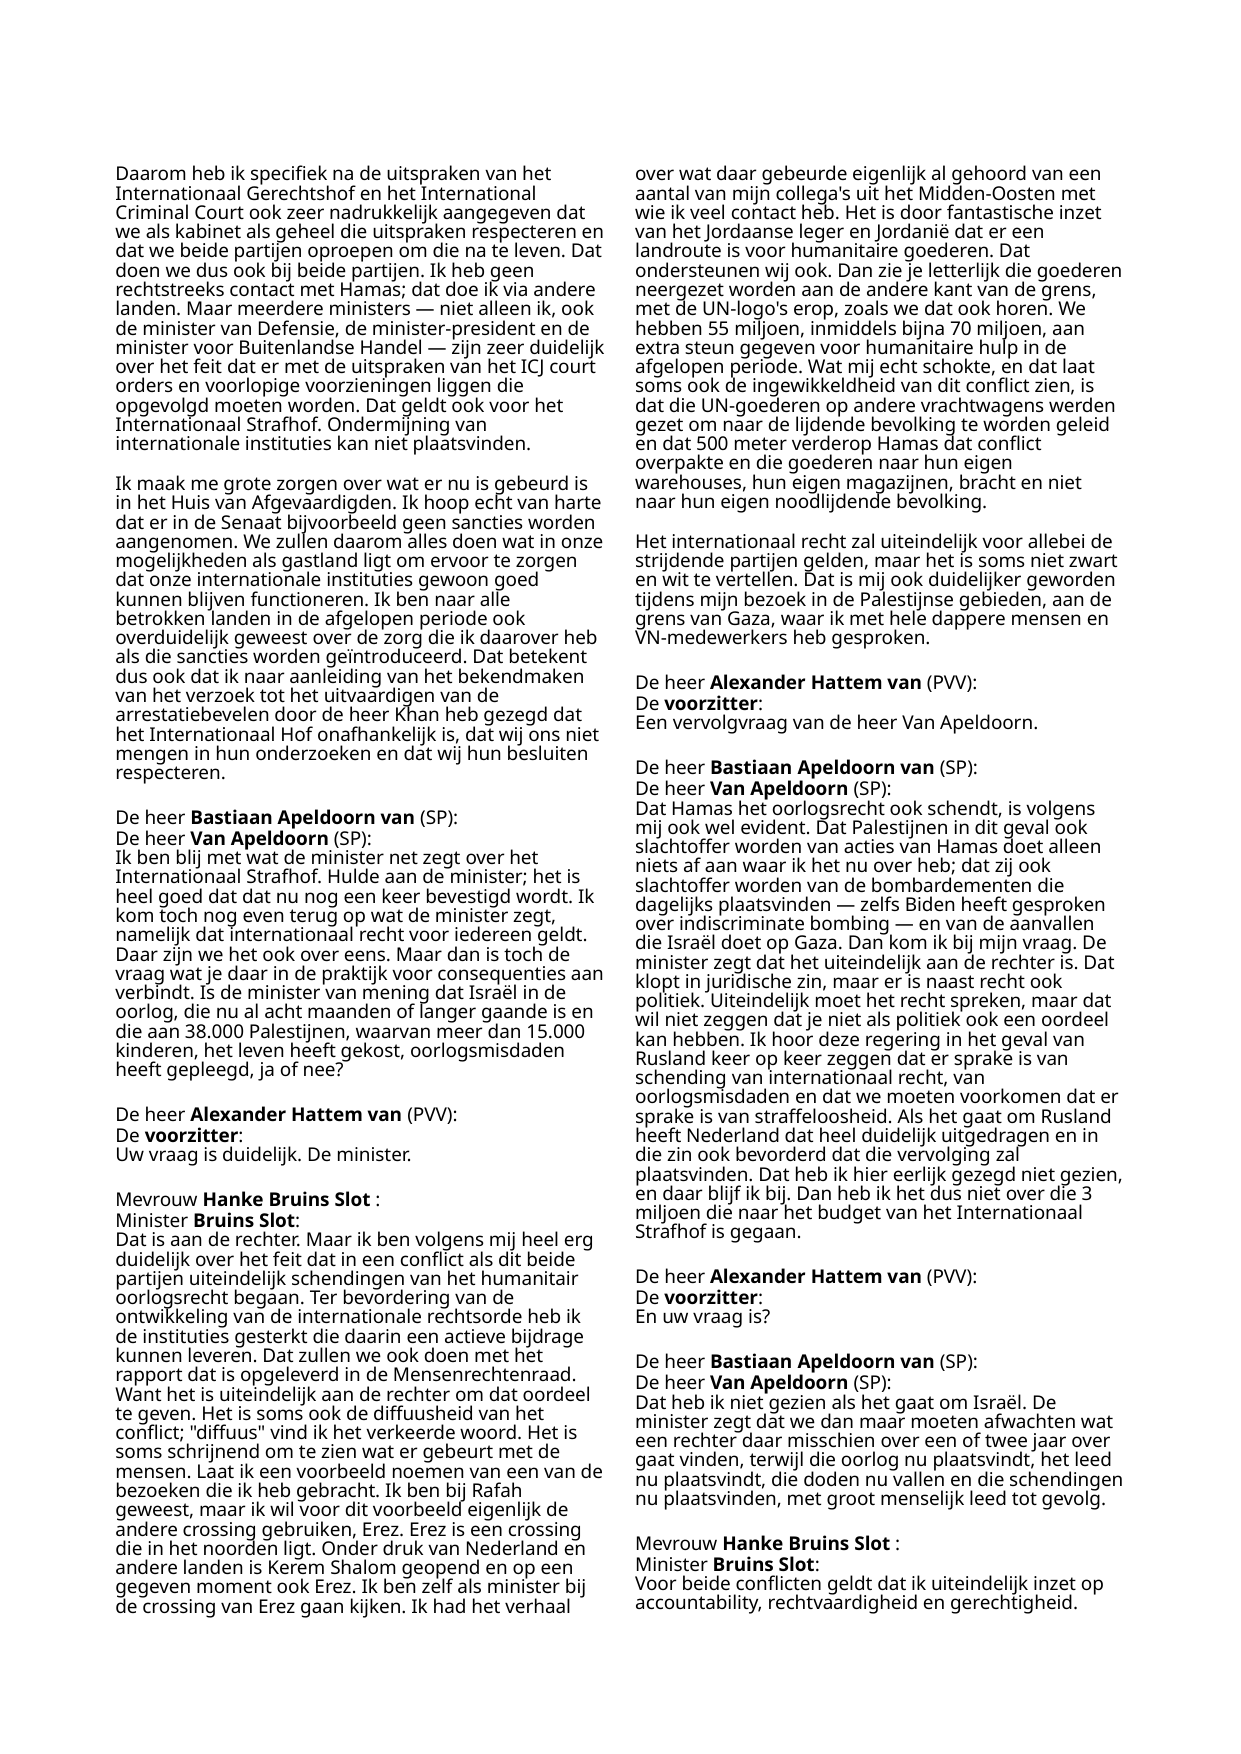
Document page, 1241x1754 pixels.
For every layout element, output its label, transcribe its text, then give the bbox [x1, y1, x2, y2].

text Dat Hamas het oorlogsrecht ook schendt, is volgens mij ook wel evident. Dat Palestijnen in dit geval ook slachtoffer worden van acties van Hamas doet alleen niets af aan waar ik het nu over heb; dat zij ook slachtoffer worden van de bombardementen die dagelijks plaatsvinden — zelfs Biden heeft gesproken over indiscriminate bombing — en van de aanvallen die Israël doet op Gaza. Dan kom ik bij mijn vraag. De minister zegt dat het uiteindelijk aan de rechter is. Dat klopt in juridische zin, maar er is naast recht ook politiek. Uiteindelijk moet het recht spreken, maar dat wil niet zeggen dat je niet als politiek ook een oordeel kan hebben. Ik hoor deze regering in het geval van Rusland keer op keer zeggen dat er sprake is van schending van internationaal recht, van oorlogsmisdaden en dat we moeten voorkomen dat er sprake is van straffeloosheid. Als het gaat om Rusland heeft Nederland dat heel duidelijk uitgedragen en in die zin ook bevorderd dat die vervolging zal plaatsvinden. Dat heb ik hier eerlijk gezegd niet gezien, en daar blijf ik bij. Dan heb ik het dus niet over die 3 miljoen die naar het budget van het Internationaal Strafhof is gegaan. [635, 799, 1125, 1243]
text De heer Van Apeldoorn (SP): [635, 1374, 1125, 1394]
text De heer Alexander Hattem van (PVV): [635, 669, 1125, 695]
text Een vervolgvraag van de heer Van Apeldoorn. [635, 714, 1125, 734]
text Daarom heb ik specifiek na de uitspraken van het Internationaal Gerechtshof en het International Criminal Court ook zeer nadrukkelijk aangegeven dat we als kabinet als geheel die uitspraken respecteren en dat we beide partijen oproepen om die na te leven. Dat doen we dus ook bij beide partijen. Ik heb geen rechtstreeks contact met Hamas; dat doe ik via andere landen. Maar meerdere ministers — niet alleen ik, ook de minister van Defensie, de minister-president en de minister voor Buitenlandse Handel — zijn zeer duidelijk over het feit dat er met de uitspraken van het ICJ court orders en voorlopige voorzieningen liggen die opgevolgd moeten worden. Dat geldt ook voor het Internationaal Strafhof. Ondermijning van internationale instituties kan niet plaatsvinden. [115, 165, 605, 454]
text De heer Alexander Hattem van (PVV): [635, 1263, 1125, 1289]
text En uw vraag is? [635, 1308, 1125, 1328]
text Minister Bruins Slot: [635, 1556, 1125, 1575]
text Uw vraag is duidelijk. De minister. [115, 1146, 605, 1166]
text Ik maak me grote zorgen over wat er nu is gebeurd is in het Huis van Afgevaardigden. Ik hoop echt van harte dat er in de Senaat bijvoorbeeld geen sancties worden aangenomen. We zullen daarom alles doen wat in onze mogelijkheden als gastland ligt om ervoor te zorgen dat onze internationale instituties gewoon goed kunnen blijven functioneren. Ik ben naar alle betrokken landen in de afgelopen periode ook overduidelijk geweest over de zorg die ik daarover heb als die sancties worden geïntroduceerd. Dat betekent dus ook dat ik naar aanleiding van het bekendmaken van het verzoek tot het uitvaardigen van de arrestatiebevelen door de heer Khan heb gezegd dat het Internationaal Hof onafhankelijk is, dat wij ons niet mengen in hun onderzoeken en dat wij hun besluiten respecteren. [115, 475, 605, 783]
text Mevrouw Hanke Bruins Slot : [635, 1530, 1125, 1556]
text Dat is aan de rechter. Maar ik ben volgens mij heel erg duidelijk over het feit dat in een conflict als dit beide partijen uiteindelijk schendingen van het humanitair oorlogsrecht begaan. Ter bevordering van de ontwikkeling van de internationale rechtsorde heb ik de instituties gesterkt die daarin een actieve bijdrage kunnen leveren. Dat zullen we ook doen met het rapport dat is opgeleverd in de Mensenrechtenraad. Want het is uiteindelijk aan de rechter om dat oordeel te geven. Het is soms ook de diffuusheid van het conflict; "diffuus" vind ik het verkeerde woord. Het is soms schrijnend om te zien wat er gebeurt met de mensen. Laat ik een voorbeeld noemen van een van de bezoeken die ik heb gebracht. Ik ben bij Rafah geweest, maar ik wil voor dit voorbeeld eigenlijk de andere crossing gebruiken, Erez. Erez is een crossing die in het noorden ligt. Onder druk van Nederland en andere landen is Kerem Shalom geopend en op een gegeven moment ook Erez. Ik ben zelf als minister bij de crossing van Erez gaan kijken. Ik had het verhaal [115, 1231, 605, 1617]
text Dat heb ik niet gezien als het gaat om Israël. De minister zegt dat we dan maar moeten afwachten wat een rechter daar misschien over een of twee jaar over gaat vinden, terwijl die oorlog nu plaatsvindt, het leed nu plaatsvindt, die doden nu vallen en die schendingen nu plaatsvinden, met groot menselijk leed tot gevolg. [635, 1394, 1125, 1509]
text De voorzitter: [635, 1289, 1125, 1308]
text Voor beide conflicten geldt dat ik uiteindelijk inzet op accountability, rechtvaardigheid en gerechtigheid. [635, 1575, 1125, 1614]
text De voorzitter: [635, 695, 1125, 714]
text De heer Alexander Hattem van (PVV): [115, 1101, 605, 1127]
text De heer Van Apeldoorn (SP): [115, 830, 605, 849]
text Het internationaal recht zal uiteindelijk voor allebei de strijdende partijen gelden, maar het is soms niet zwart en wit te vertellen. Dat is mij ook duidelijker geworden tijdens mijn bezoek in de Palestijnse gebieden, aan de grens van Gaza, waar ik met hele dappere mensen en VN-medewerkers heb gesproken. [635, 533, 1125, 648]
text De voorzitter: [115, 1127, 605, 1146]
text De heer Bastiaan Apeldoorn van (SP): [635, 754, 1125, 780]
text Ik ben blij met wat de minister net zegt over het Internationaal Strafhof. Hulde aan de minister; het is heel goed dat dat nu nog een keer bevestigd wordt. Ik kom toch nog even terug op wat de minister zegt, namelijk dat internationaal recht voor iedereen geldt. Daar zijn we het ook over eens. Maar dan is toch de vraag wat je daar in de praktijk voor consequenties aan verbindt. Is de minister van mening dat Israël in de oorlog, die nu al acht maanden of langer gaande is en die aan 38.000 Palestijnen, waarvan meer dan 15.000 kinderen, het leven heeft gekost, oorlogsmisdaden heeft gepleegd, ja of nee? [115, 849, 605, 1081]
text De heer Bastiaan Apeldoorn van (SP): [635, 1349, 1125, 1374]
text over wat daar gebeurde eigenlijk al gehoord van een aantal van mijn collega's uit het Midden-Oosten met wie ik veel contact heb. Het is door fantastische inzet van het Jordaanse leger en Jordanië dat er een landroute is voor humanitaire goederen. Dat ondersteunen wij ook. Dan zie je letterlijk die goederen neergezet worden aan de andere kant van de grens, met de UN-logo's erop, zoals we dat ook horen. We hebben 55 miljoen, inmiddels bijna 70 miljoen, aan extra steun gegeven voor humanitaire hulp in de afgelopen periode. Wat mij echt schokte, en dat laat soms ook de ingewikkeldheid van dit conflict zien, is dat die UN-goederen op andere vrachtwagens werden gezet om naar de lijdende bevolking te worden geleid en dat 500 meter verderop Hamas dat conflict overpakte en die goederen naar hun eigen warehouses, hun eigen magazijnen, bracht en niet naar hun eigen noodlijdende bevolking. [635, 165, 1125, 512]
text De heer Bastiaan Apeldoorn van (SP): [115, 804, 605, 830]
text Mevrouw Hanke Bruins Slot : [115, 1186, 605, 1212]
text Minister Bruins Slot: [115, 1212, 605, 1231]
text De heer Van Apeldoorn (SP): [635, 780, 1125, 799]
